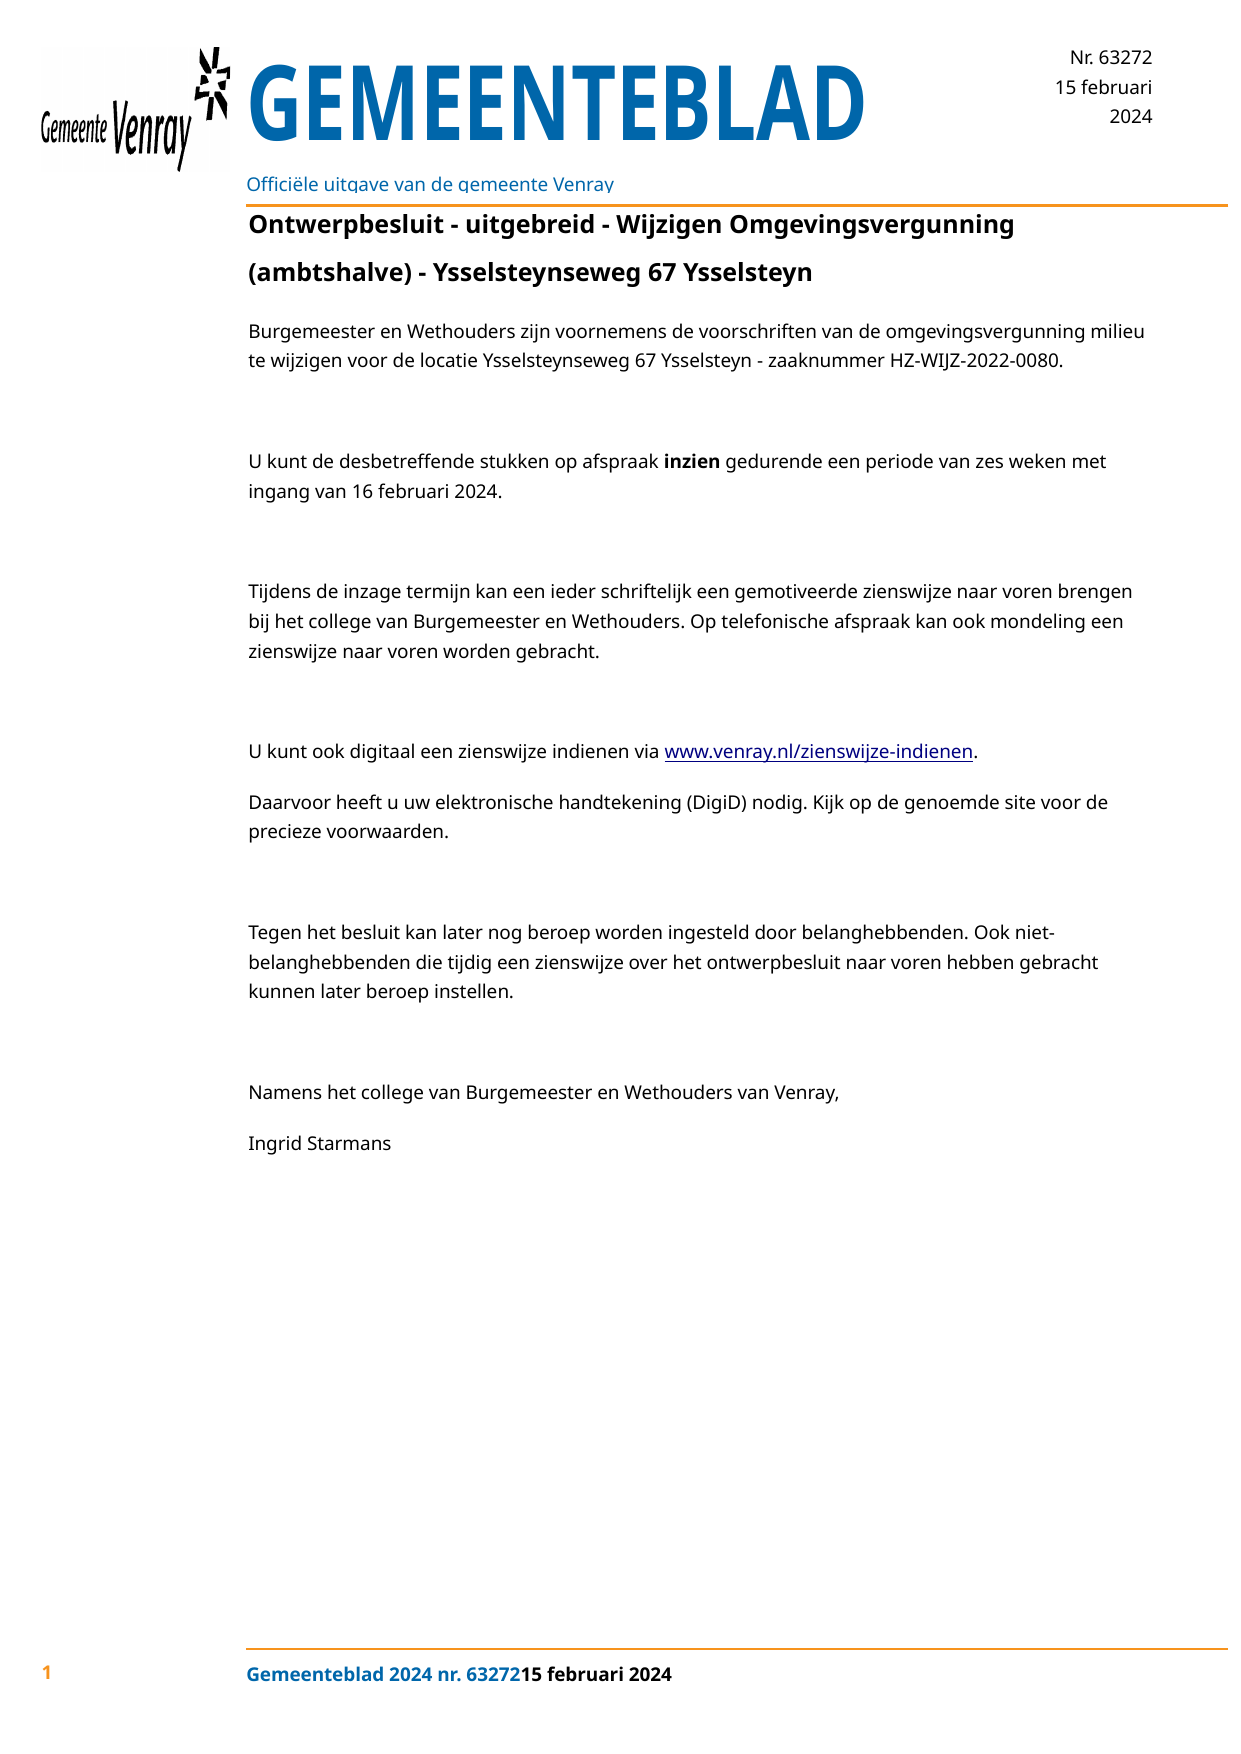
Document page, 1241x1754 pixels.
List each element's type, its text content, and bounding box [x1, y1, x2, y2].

text Burgemeester en Wethouders zijn voornemens de voorschriften van de omgevingsvergunning milieu te wijzigen voor de locatie Ysselsteynseweg 67 Ysselsteyn - zaaknummer HZ-WIJZ-2022-0080. [248, 318, 1152, 373]
text Ingrid Starmans [248, 1130, 1152, 1156]
text Tegen het besluit kan later nog beroep worden ingesteld door belanghebbenden. Ook niet-belanghebbenden die tijdig een zienswijze over het ontwerpbesluit naar voren hebben gebracht kunnen later beroep instellen. [248, 919, 1152, 1004]
text U kunt ook digitaal een zienswijze indienen via www.venray.nl/zienswijze-indienen. [248, 739, 1152, 764]
text Tijdens de inzage termijn kan een ieder schriftelijk een gemotiveerde zienswijze naar voren brengen bij het college van Burgemeester en Wethouders. Op telefonische afspraak kan ook mondeling een zienswijze naar voren worden gebracht. [248, 579, 1152, 664]
text U kunt de desbetreffende stukken op afspraak inzien gedurende een periode van zes weken met ingang van 16 februari 2024. [248, 448, 1152, 504]
picture [41, 47, 231, 172]
text Daarvoor heeft u uw elektronische handtekening (DigiD) nodig. Kijk op de genoemde site voor de precieze voorwaarden. [248, 789, 1152, 844]
text Ontwerpbesluit - uitgebreid - Wijzigen Omgevingsvergunning (ambtshalve) - Ysselsteynseweg 67 Ysselsteyn [248, 207, 1152, 288]
text Namens het college van Burgemeester en Wethouders van Venray, [248, 1079, 1152, 1105]
